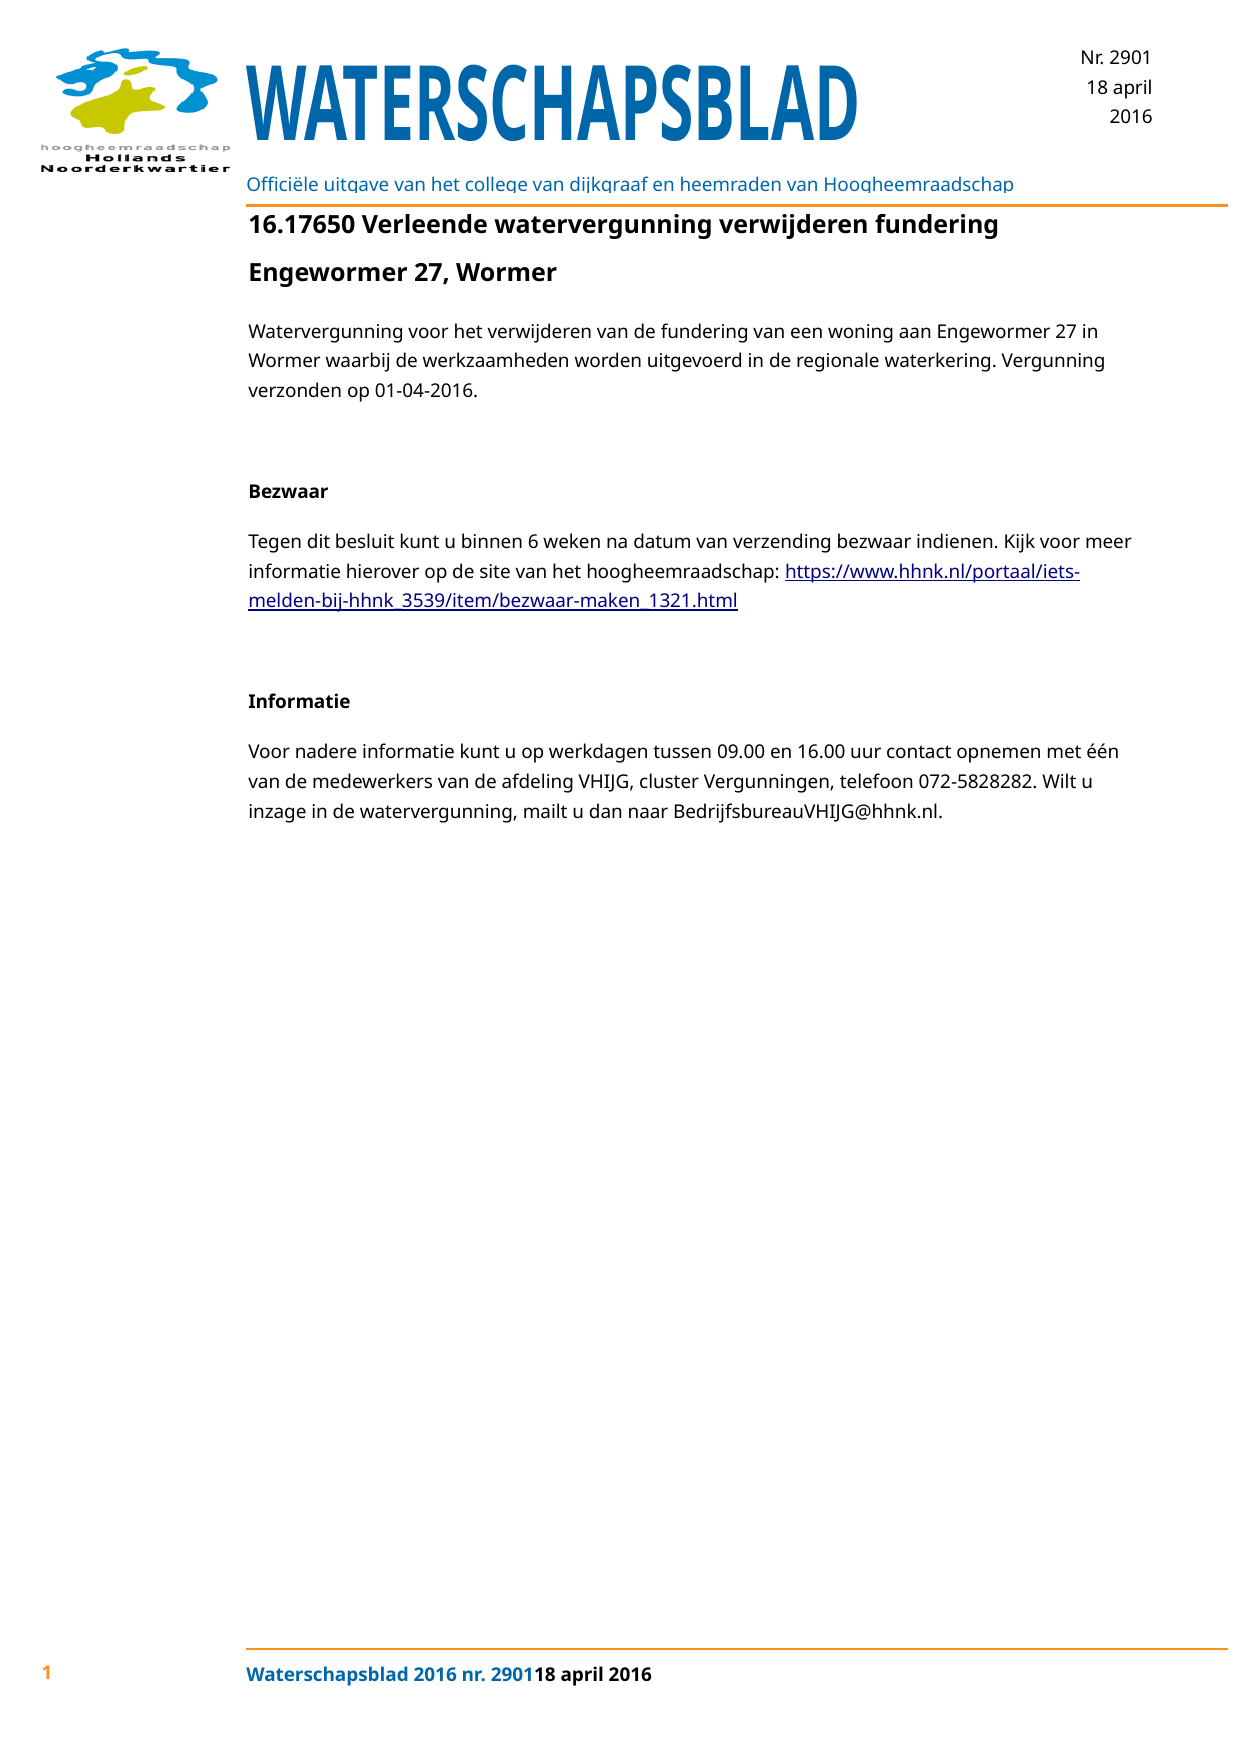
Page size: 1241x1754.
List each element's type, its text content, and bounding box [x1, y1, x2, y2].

text Bezwaar [248, 478, 1152, 504]
picture [41, 47, 231, 172]
text Voor nadere informatie kunt u op werkdagen tussen 09.00 en 16.00 uur contact opnemen met één van de medewerkers van de afdeling VHIJG, cluster Vergunningen, telefoon 072-5828282. Wilt u inzage in de watervergunning, mailt u dan naar BedrijfsbureauVHIJG@hhnk.nl. [248, 739, 1152, 824]
text Watervergunning voor het verwijderen van de fundering van een woning aan Engewormer 27 in Wormer waarbij de werkzaamheden worden uitgevoerd in de regionale waterkering. Vergunning verzonden op 01-04-2016. [248, 318, 1152, 403]
text Informatie [248, 688, 1152, 714]
text Tegen dit besluit kunt u binnen 6 weken na datum van verzending bezwaar indienen. Kijk voor meer informatie hierover op de site van het hoogheemraadschap: https://www.hhnk.nl/portaal/iets-melden-bij-hhnk_3539/item/bezwaar-maken_1321.html [248, 528, 1152, 613]
text 16.17650 Verleende watervergunning verwijderen fundering Engewormer 27, Wormer [248, 207, 1152, 288]
